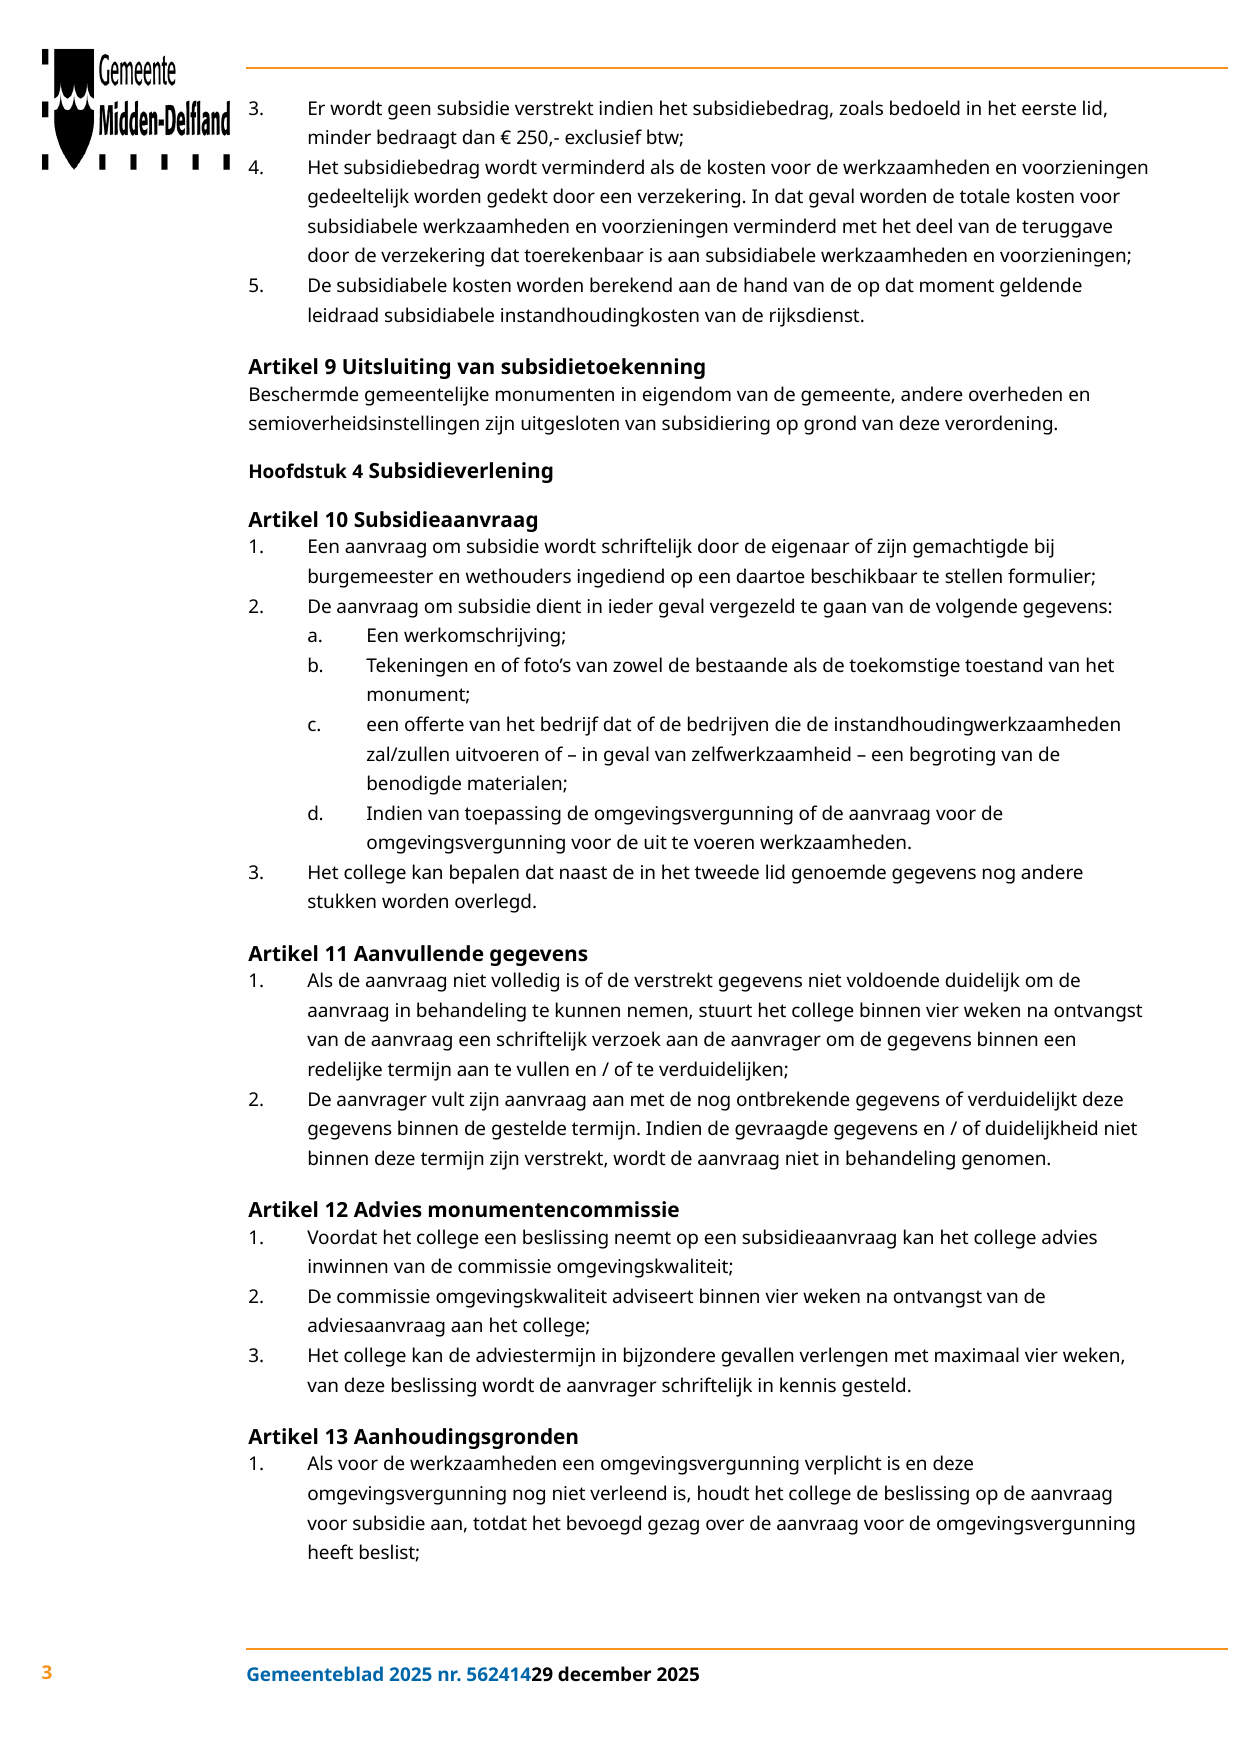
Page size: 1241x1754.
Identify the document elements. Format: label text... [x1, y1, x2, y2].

picture [41, 47, 231, 172]
text Artikel 12 Advies monumentencommissie [248, 1195, 1152, 1224]
list Een werkomschrijving; [307, 622, 1152, 648]
text Artikel 10 Subsidieaanvraag [248, 505, 1152, 534]
list Het college kan de adviestermijn in bijzondere gevallen verlengen met maximaal vier weken, van deze beslissing wordt de aanvrager schriftelijk in kennis gesteld. [248, 1342, 1152, 1397]
text Artikel 13 Aanhoudingsgronden [248, 1422, 1152, 1451]
list De aanvraag om subsidie dient in ieder geval vergezeld te gaan van de volgende gegevens: [248, 593, 1152, 618]
text Beschermde gemeentelijke monumenten in eigendom van de gemeente, andere overheden en semioverheidsinstellingen zijn uitgesloten van subsidiering op grond van deze verordening. [248, 381, 1152, 436]
list Tekeningen en of foto’s van zowel de bestaande als de toekomstige toestand van het monument; [307, 652, 1152, 707]
list Het subsidiebedrag wordt verminderd als de kosten voor de werkzaamheden en voorzieningen gedeeltelijk worden gedekt door een verzekering. In dat geval worden de totale kosten voor subsidiabele werkzaamheden en voorzieningen verminderd met het deel van de teruggave door de verzekering dat toerekenbaar is aan subsidiabele werkzaamheden en voorzieningen; [248, 154, 1152, 268]
list Een aanvraag om subsidie wordt schriftelijk door de eigenaar of zijn gemachtigde bij burgemeester en wethouders ingediend op een daartoe beschikbaar te stellen formulier; [248, 534, 1152, 589]
list een offerte van het bedrijf dat of de bedrijven die de instandhoudingwerkzaamheden zal/zullen uitvoeren of – in geval van zelfwerkzaamheid – een begroting van de benodigde materialen; [307, 711, 1152, 796]
list Het college kan bepalen dat naast de in het tweede lid genoemde gegevens nog andere stukken worden overlegd. [248, 859, 1152, 914]
list De subsidiabele kosten worden berekend aan de hand van de op dat moment geldende leidraad subsidiabele instandhoudingkosten van de rijksdienst. [248, 272, 1152, 328]
text Hoofdstuk 4 Subsidieverlening [248, 456, 1152, 484]
text Artikel 11 Aanvullende gegevens [248, 939, 1152, 967]
list Er wordt geen subsidie verstrekt indien het subsidiebedrag, zoals bedoeld in het eerste lid, minder bedraagt dan € 250,- exclusief btw; [248, 95, 1152, 150]
text Artikel 9 Uitsluiting van subsidietoekenning [248, 352, 1152, 381]
list De commissie omgevingskwaliteit adviseert binnen vier weken na ontvangst van de adviesaanvraag aan het college; [248, 1283, 1152, 1338]
list Als de aanvraag niet volledig is of de verstrekt gegevens niet voldoende duidelijk om de aanvraag in behandeling te kunnen nemen, stuurt het college binnen vier weken na ontvangst van de aanvraag een schriftelijk verzoek aan de aanvrager om de gegevens binnen een redelijke termijn aan te vullen en / of te verduidelijken; [248, 967, 1152, 1082]
list Indien van toepassing de omgevingsvergunning of de aanvraag voor de omgevingsvergunning voor de uit te voeren werkzaamheden. [307, 800, 1152, 855]
list De aanvrager vult zijn aanvraag aan met de nog ontbrekende gegevens of verduidelijkt deze gegevens binnen de gestelde termijn. Indien de gevraagde gegevens en / of duidelijkheid niet binnen deze termijn zijn verstrekt, wordt de aanvraag niet in behandeling genomen. [248, 1086, 1152, 1171]
list Voordat het college een beslissing neemt op een subsidieaanvraag kan het college advies inwinnen van de commissie omgevingskwaliteit; [248, 1224, 1152, 1279]
list Als voor de werkzaamheden een omgevingsvergunning verplicht is en deze omgevingsvergunning nog niet verleend is, houdt het college de beslissing op de aanvraag voor subsidie aan, totdat het bevoegd gezag over de aanvraag voor de omgevingsvergunning heeft beslist; [248, 1451, 1152, 1565]
